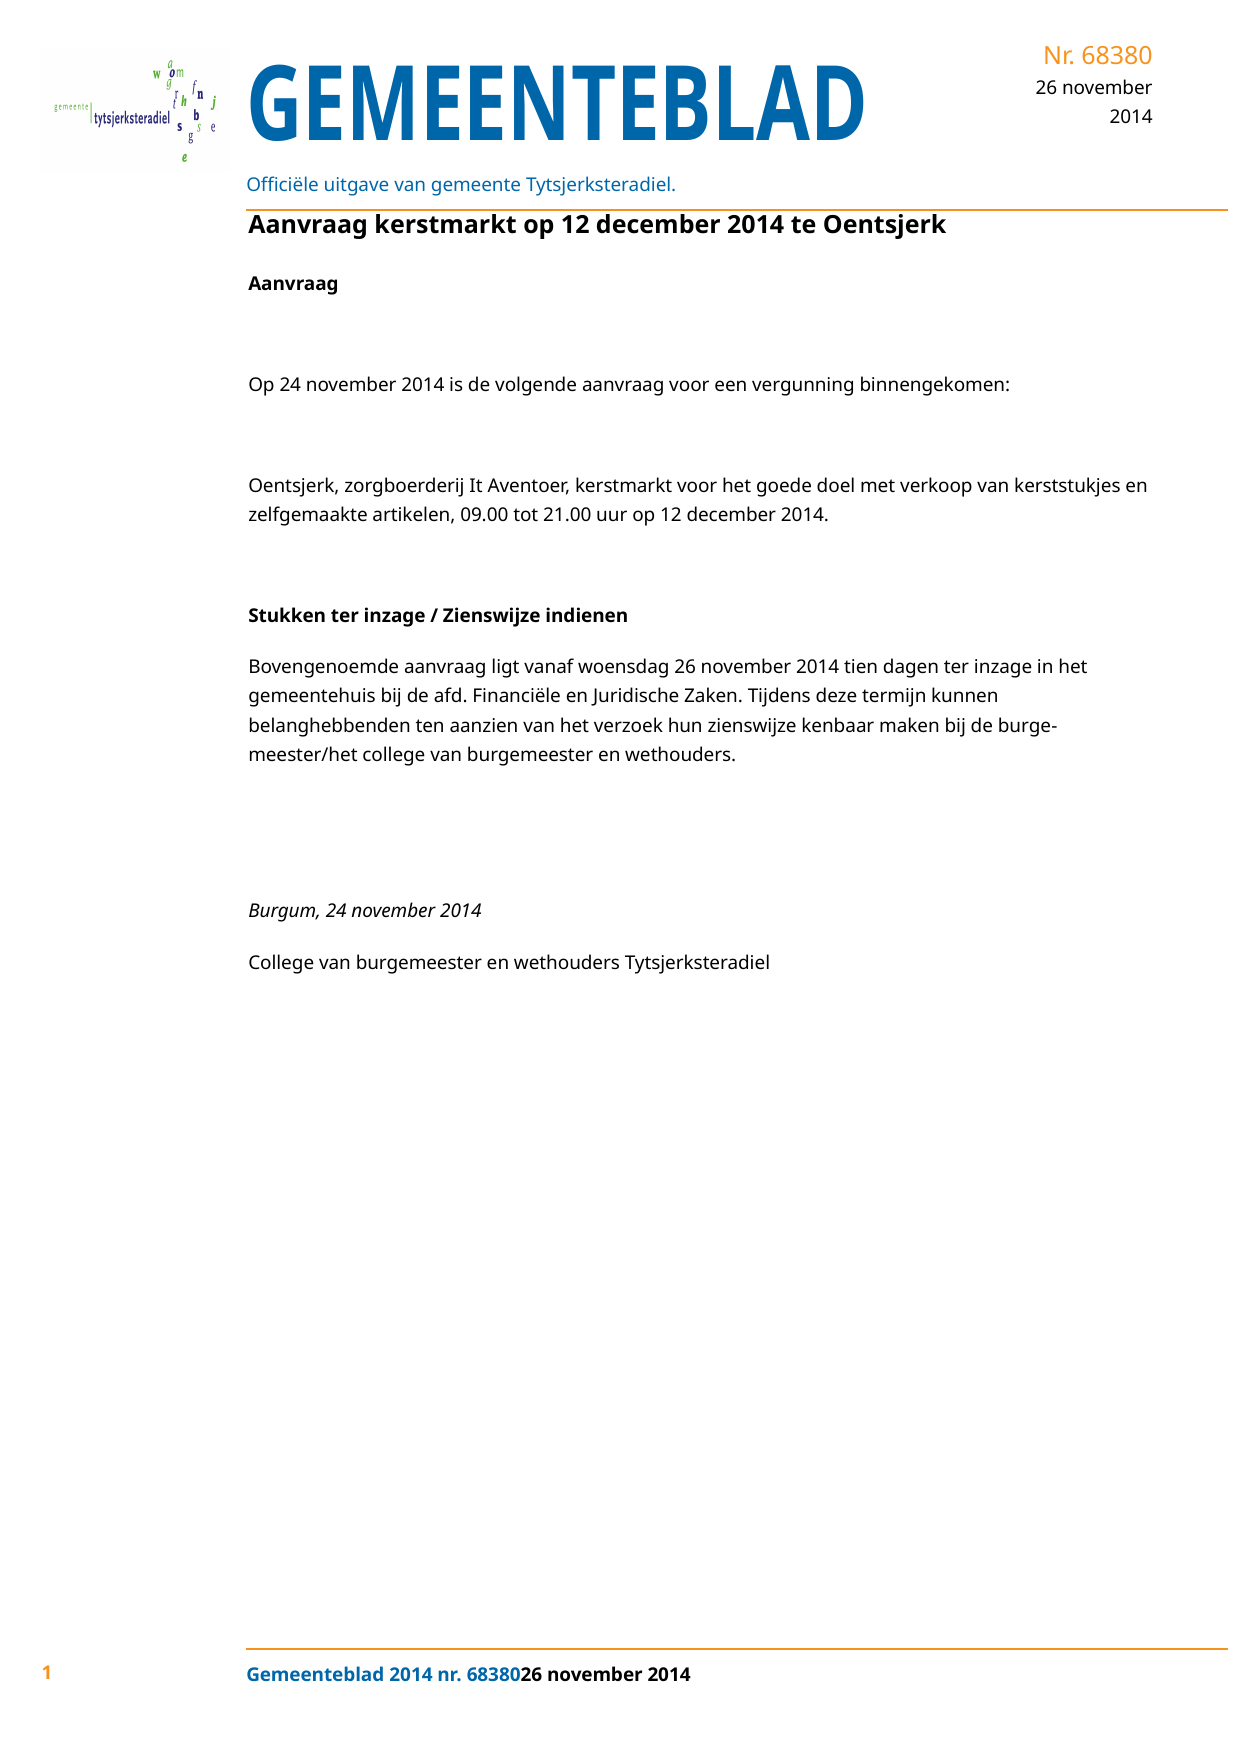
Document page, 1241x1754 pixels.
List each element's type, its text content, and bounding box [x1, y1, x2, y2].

text Bovengenoemde aanvraag ligt vanaf woensdag 26 november 2014 tien dagen ter inzage in het gemeentehuis bij de afd. Financiële en Juridische Zaken. Tijdens deze termijn kunnen belanghebbenden ten aanzien van het verzoek hun zienswijze kenbaar maken bij de burge­meester/het college van burgemeester en wethouders. [248, 653, 1152, 767]
picture [41, 47, 231, 172]
text Aanvraag [248, 270, 1152, 296]
text Stukken ter inzage / Zienswijze indienen [248, 602, 1152, 628]
text Burgum, 24 november 2014 [248, 898, 1152, 923]
text Aanvraag kerstmarkt op 12 december 2014 te Oentsjerk [248, 211, 1152, 241]
text Oentsjerk, zorgboerderij It Aventoer, kerstmarkt voor het goede doel met verkoop van kerststukjes en zelfgemaakte artikelen, 09.00 tot 21.00 uur op 12 december 2014. [248, 472, 1152, 527]
text College van burgemeester en wethouders Tytsjerksteradiel [248, 949, 1152, 975]
text Op 24 november 2014 is de volgende aanvraag voor een vergunning binnengekomen: [248, 371, 1152, 397]
